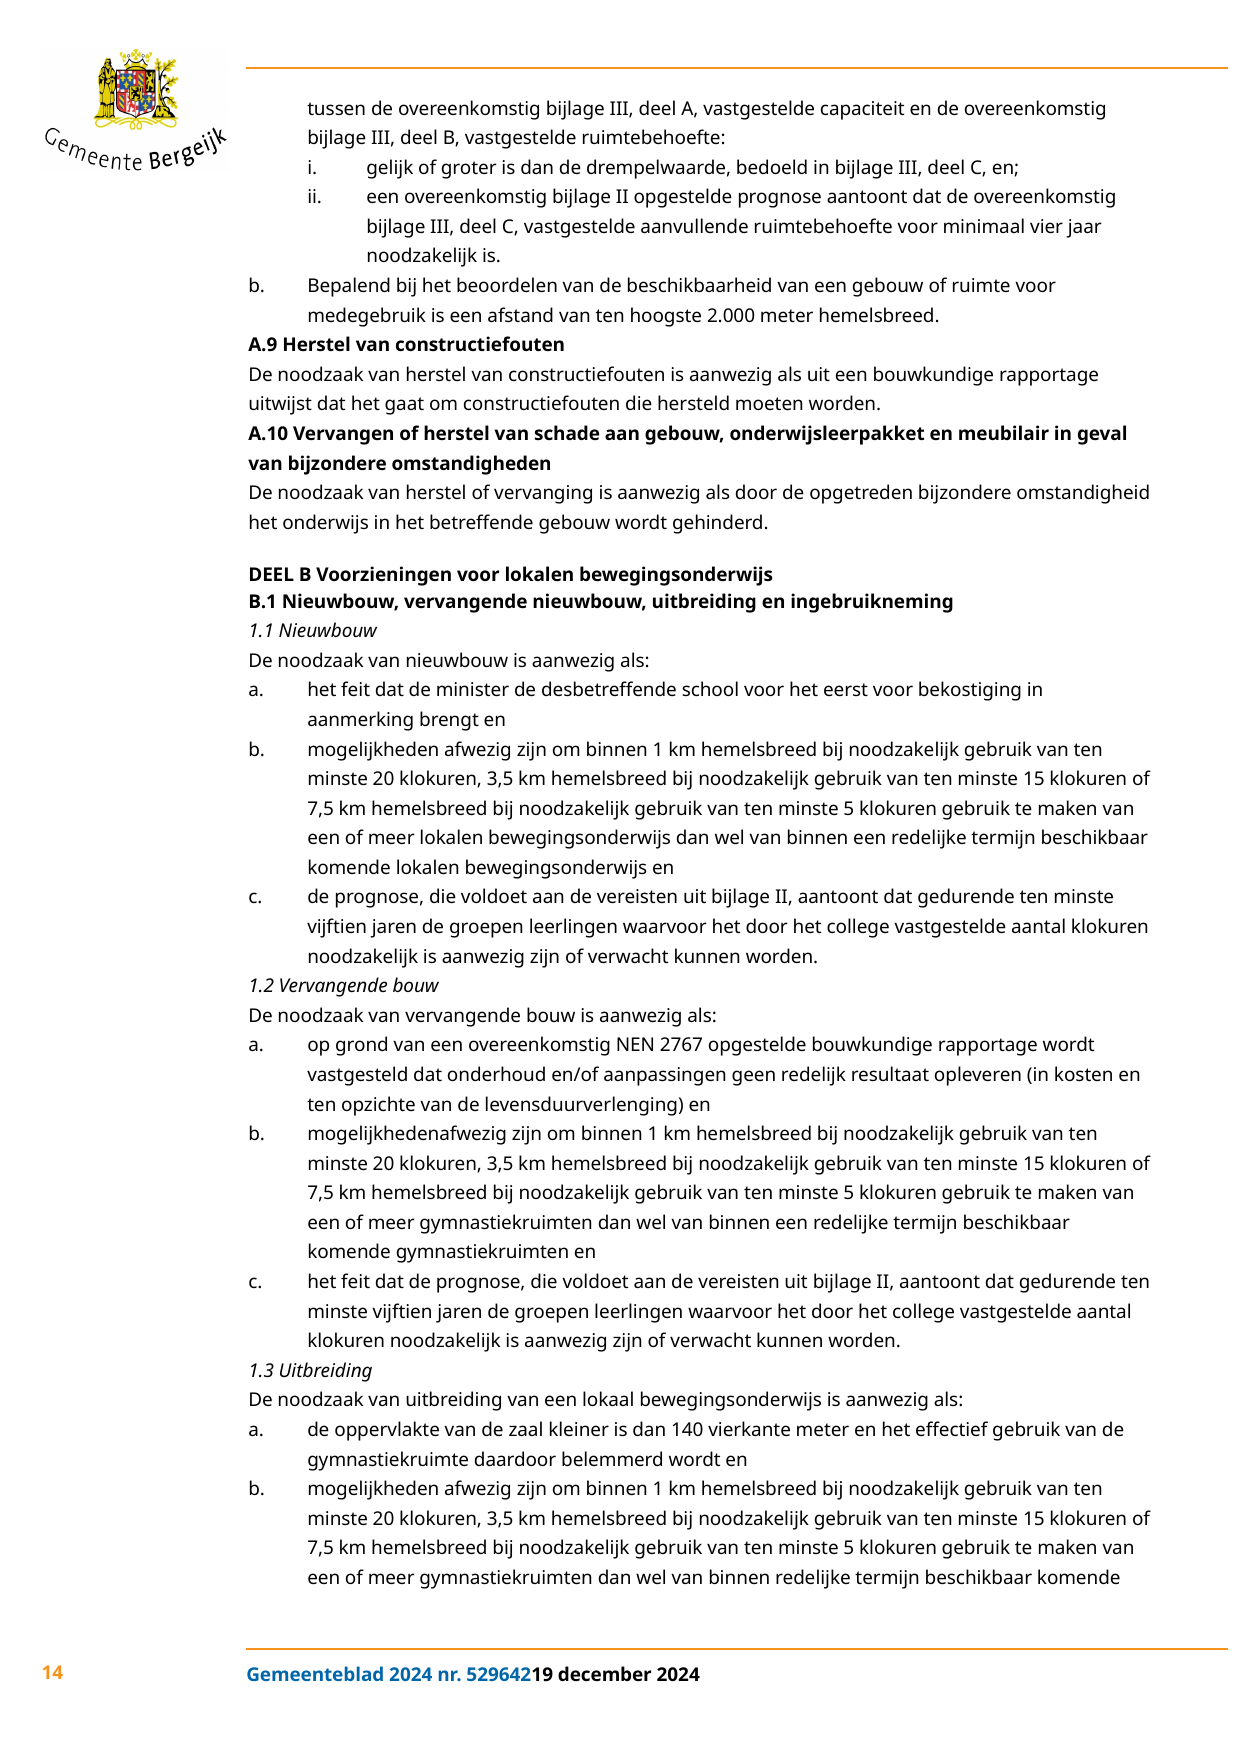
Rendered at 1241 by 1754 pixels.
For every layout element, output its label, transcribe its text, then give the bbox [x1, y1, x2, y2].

list tussen de overeenkomstig bijlage III, deel A, vastgestelde capaciteit en de overeenkomstig bijlage III, deel B, vastgestelde ruimtebehoefte: [248, 95, 1152, 150]
list gelijk of groter is dan de drempelwaarde, bedoeld in bijlage III, deel C, en; [307, 154, 1152, 180]
text De noodzaak van uitbreiding van een lokaal bewegingsonderwijs is aanwezig als: [248, 1387, 1152, 1412]
text DEEL B Voorzieningen voor lokalen bewegingsonderwijs [248, 559, 1152, 588]
text De noodzaak van herstel of vervanging is aanwezig als door de opgetreden bijzondere omstandigheid het onderwijs in het betreffende gebouw wordt gehinderd. [248, 479, 1152, 535]
list de oppervlakte van de zaal kleiner is dan 140 vierkante meter en het effectief gebruik van de gymnastiekruimte daardoor belemmerd wordt en [248, 1416, 1152, 1471]
list een overeenkomstig bijlage II opgestelde prognose aantoont dat de overeenkomstig bijlage III, deel C, vastgestelde aanvullende ruimtebehoefte voor minimaal vier jaar noodzakelijk is. [307, 183, 1152, 268]
list mogelijkhedenafwezig zijn om binnen 1 km hemelsbreed bij noodzakelijk gebruik van ten minste 20 klokuren, 3,5 km hemelsbreed bij noodzakelijk gebruik van ten minste 15 klokuren of 7,5 km hemelsbreed bij noodzakelijk gebruik van ten minste 5 klokuren gebruik te maken van een of meer gymnastiekruimten dan wel van binnen een redelijke termijn beschikbaar komende gymnastiekruimten en [248, 1120, 1152, 1264]
list op grond van een overeenkomstig NEN 2767 opgestelde bouwkundige rapportage wordt vastgesteld dat onderhoud en/of aanpassingen geen redelijk resultaat opleveren (in kosten en ten opzichte van de levensduurverlenging) en [248, 1032, 1152, 1116]
list Bepalend bij het beoordelen van de beschikbaarheid van een gebouw of ruimte voor medegebruik is een afstand van ten hoogste 2.000 meter hemelsbreed. [248, 272, 1152, 328]
text 1.3 Uitbreiding [248, 1357, 1152, 1383]
list het feit dat de prognose, die voldoet aan de vereisten uit bijlage II, aantoont dat gedurende ten minste vijftien jaren de groepen leerlingen waarvoor het door het college vastgestelde aantal klokuren noodzakelijk is aanwezig zijn of verwacht kunnen worden. [248, 1268, 1152, 1353]
text De noodzaak van nieuwbouw is aanwezig als: [248, 647, 1152, 673]
text De noodzaak van herstel van constructiefouten is aanwezig als uit een bouwkundige rapportage uitwijst dat het gaat om constructiefouten die hersteld moeten worden. [248, 361, 1152, 416]
text B.1 Nieuwbouw, vervangende nieuwbouw, uitbreiding en ingebruikneming [248, 588, 1152, 613]
text De noodzaak van vervangende bouw is aanwezig als: [248, 1002, 1152, 1028]
list het feit dat de minister de desbetreffende school voor het eerst voor bekostiging in aanmerking brengt en [248, 677, 1152, 732]
text A.10 Vervangen of herstel van schade aan gebouw, onderwijsleerpakket en meubilair in geval van bijzondere omstandigheden [248, 420, 1152, 476]
text A.9 Herstel van constructiefouten [248, 331, 1152, 357]
picture [41, 47, 231, 172]
list mogelijkheden afwezig zijn om binnen 1 km hemelsbreed bij noodzakelijk gebruik van ten minste 20 klokuren, 3,5 km hemelsbreed bij noodzakelijk gebruik van ten minste 15 klokuren of 7,5 km hemelsbreed bij noodzakelijk gebruik van ten minste 5 klokuren gebruik te maken van een of meer lokalen bewegingsonderwijs dan wel van binnen een redelijke termijn beschikbaar komende lokalen bewegingsonderwijs en [248, 736, 1152, 880]
list mogelijkheden afwezig zijn om binnen 1 km hemelsbreed bij noodzakelijk gebruik van ten minste 20 klokuren, 3,5 km hemelsbreed bij noodzakelijk gebruik van ten minste 15 klokuren of 7,5 km hemelsbreed bij noodzakelijk gebruik van ten minste 5 klokuren gebruik te maken van een of meer gymnastiekruimten dan wel van binnen redelijke termijn beschikbaar komende [248, 1475, 1152, 1590]
list de prognose, die voldoet aan de vereisten uit bijlage II, aantoont dat gedurende ten minste vijftien jaren de groepen leerlingen waarvoor het door het college vastgestelde aantal klokuren noodzakelijk is aanwezig zijn of verwacht kunnen worden. [248, 884, 1152, 968]
text 1.2 Vervangende bouw [248, 972, 1152, 998]
text 1.1 Nieuwbouw [248, 617, 1152, 643]
